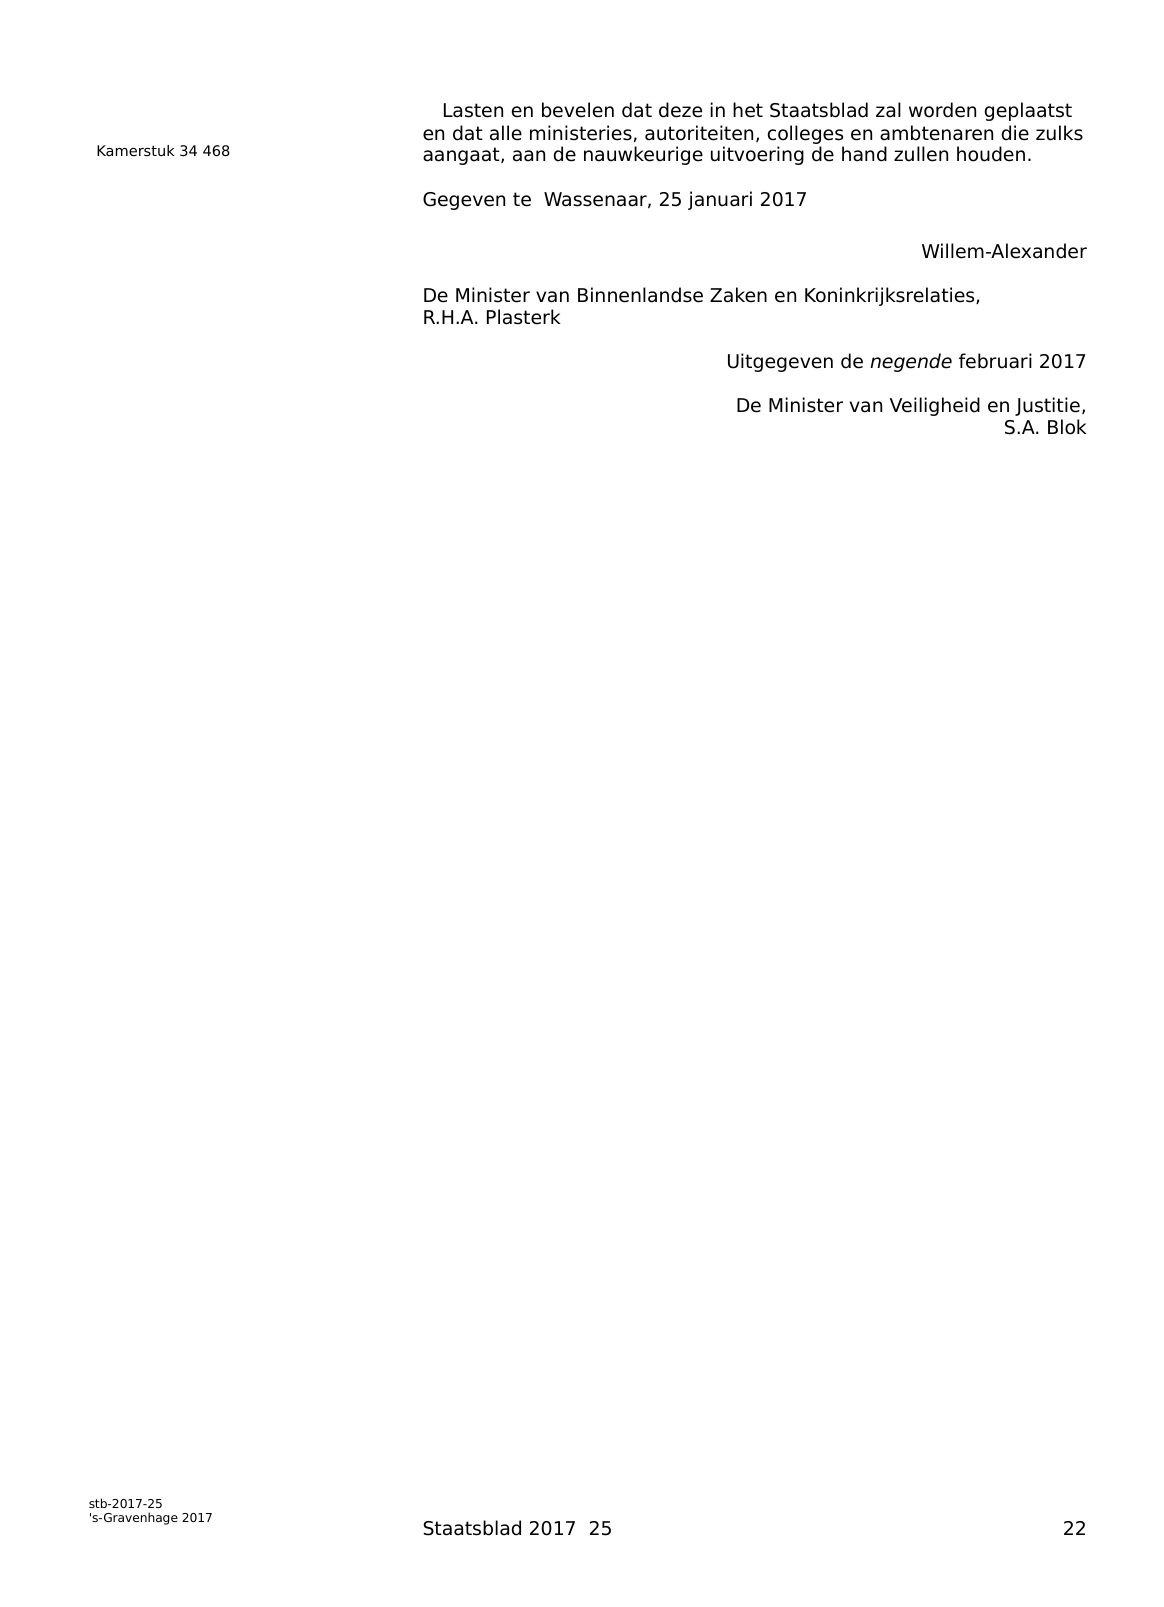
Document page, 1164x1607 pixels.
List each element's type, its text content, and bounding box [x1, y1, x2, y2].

text Lasten en bevelen dat deze in het Staatsblad zal worden geplaatst en dat alle ministeries, autoriteiten, colleges en ambtenaren die zulks aangaat, aan de nauwkeurige uitvoering de hand zullen houden. [422, 100, 1087, 166]
text stb-2017-25 [88, 1497, 323, 1511]
text De Minister van Binnenlandse Zaken en Koninkrijksrelaties, R.H.A. Plasterk [422, 285, 1087, 329]
text 's-Gravenhage 2017 [88, 1511, 323, 1525]
text Willem-Alexander [422, 241, 1087, 262]
text De Minister van Veiligheid en Justitie, S.A. Blok [422, 395, 1087, 439]
text Uitgegeven de negende februari 2017 [422, 351, 1087, 373]
text Gegeven te Wassenaar, 25 januari 2017 [422, 188, 1087, 211]
text Kamerstuk 34 468 [77, 143, 396, 160]
